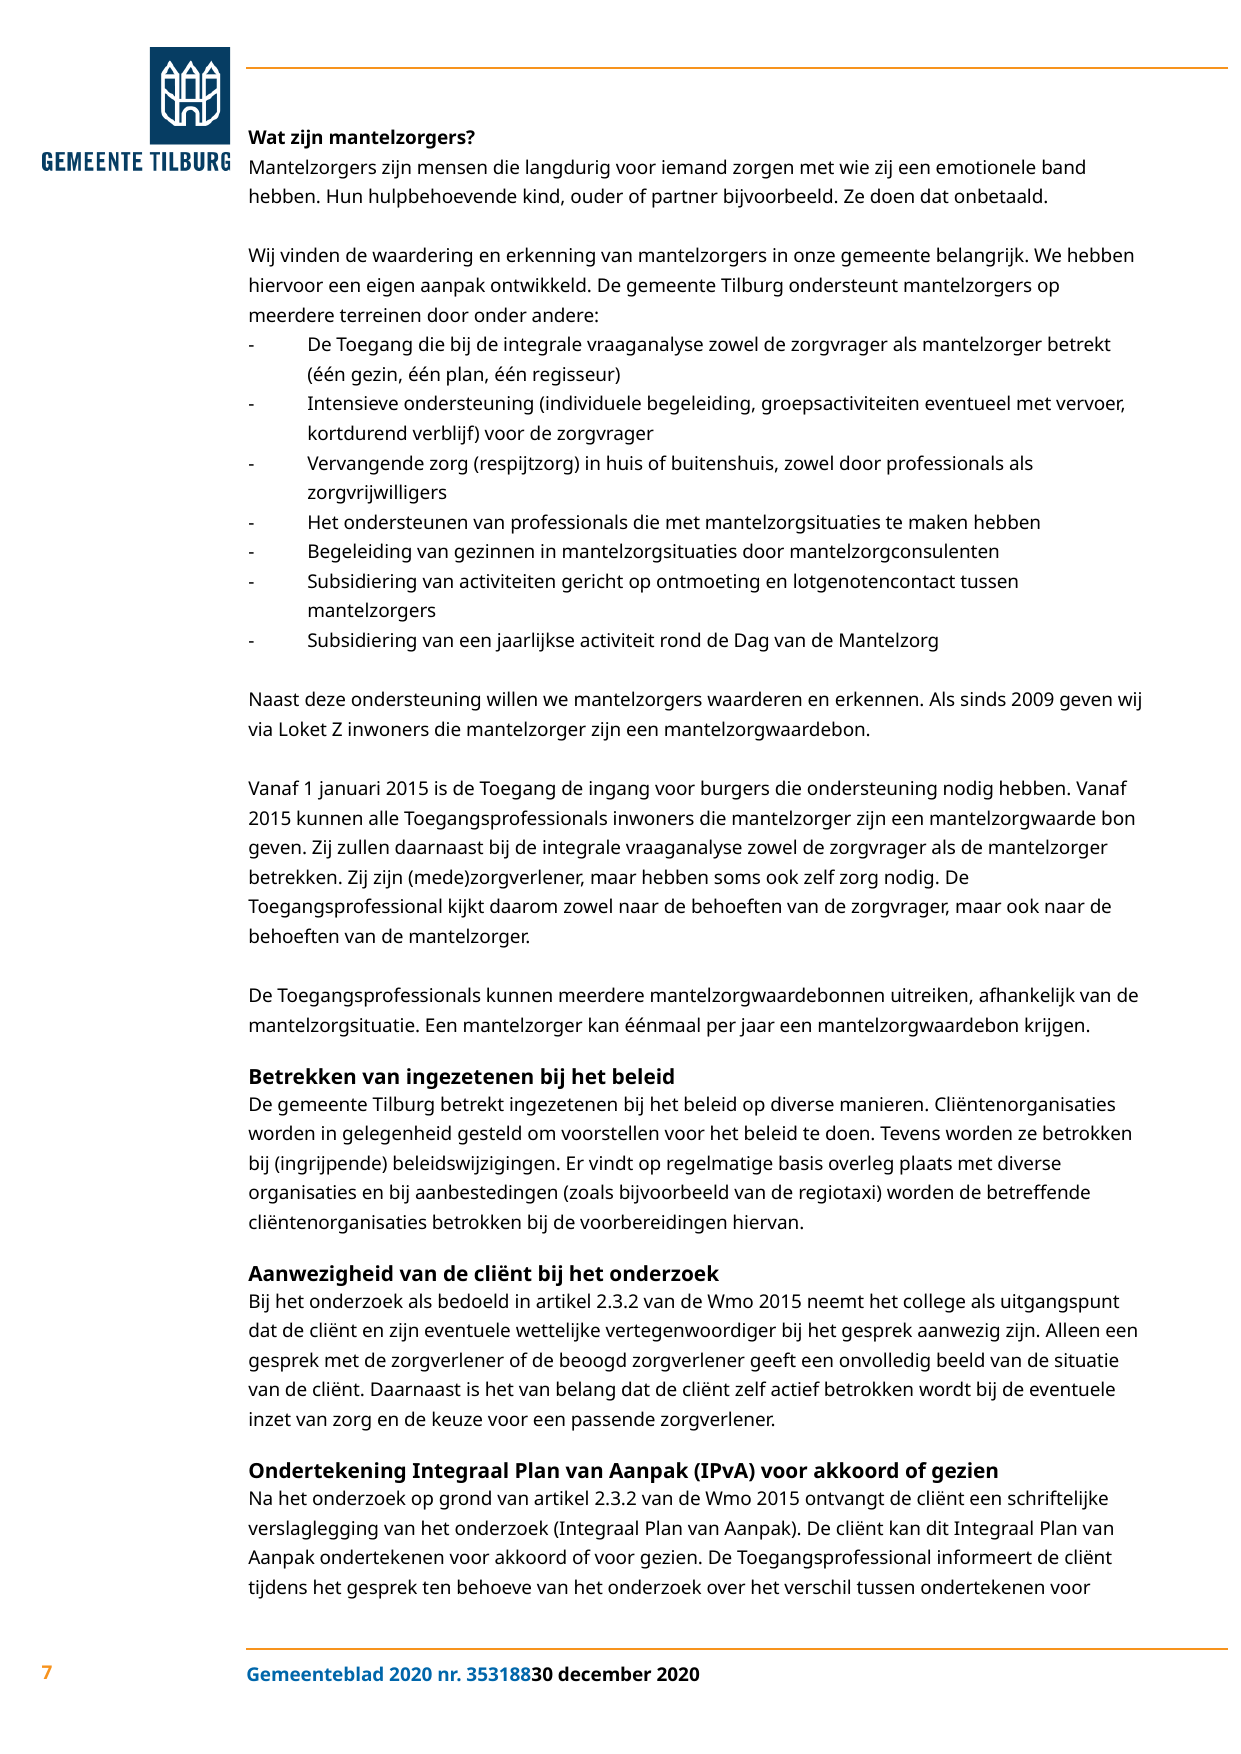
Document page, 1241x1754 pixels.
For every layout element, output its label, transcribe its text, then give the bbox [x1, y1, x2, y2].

list Het ondersteunen van professionals die met mantelzorgsituaties te maken hebben [248, 509, 1152, 535]
list Begeleiding van gezinnen in mantelzorgsituaties door mantelzorgconsulenten [248, 538, 1152, 564]
text Betrekken van ingezetenen bij het beleid [248, 1062, 1152, 1091]
text Na het onderzoek op grond van artikel 2.3.2 van de Wmo 2015 ontvangt de cliënt een schriftelijke verslaglegging van het onderzoek (Integraal Plan van Aanpak). De cliënt kan dit Integraal Plan van Aanpak ondertekenen voor akkoord of voor gezien. De Toegangsprofessional informeert de cliënt tijdens het gesprek ten behoeve van het onderzoek over het verschil tussen ondertekenen voor [248, 1485, 1152, 1599]
list Vervangende zorg (respijtzorg) in huis of buitenshuis, zowel door professionals als zorgvrijwilligers [248, 450, 1152, 505]
list De Toegang die bij de integrale vraaganalyse zowel de zorgvrager als mantelzorger betrekt (één gezin, één plan, één regisseur) [248, 331, 1152, 387]
list Subsidiering van een jaarlijkse activiteit rond de Dag van de Mantelzorg [248, 627, 1152, 653]
text De Toegangsprofessionals kunnen meerdere mantelzorgwaardebonnen uitreiken, afhankelijk van de mantelzorgsituatie. Een mantelzorger kan éénmaal per jaar een mantelzorgwaardebon krijgen. [248, 982, 1152, 1038]
text Naast deze ondersteuning willen we mantelzorgers waarderen en erkennen. Als sinds 2009 geven wij via Loket Z inwoners die mantelzorger zijn een mantelzorgwaardebon. [248, 686, 1152, 742]
list Intensieve ondersteuning (individuele begeleiding, groepsactiviteiten eventueel met vervoer, kortdurend verblijf) voor de zorgvrager [248, 391, 1152, 446]
picture [41, 47, 231, 172]
text Wat zijn mantelzorgers? [248, 124, 1152, 150]
text Aanwezigheid van de cliënt bij het onderzoek [248, 1259, 1152, 1288]
text Mantelzorgers zijn mensen die langdurig voor iemand zorgen met wie zij een emotionele band hebben. Hun hulpbehoevende kind, ouder of partner bijvoorbeeld. Ze doen dat onbetaald. [248, 154, 1152, 209]
text Bij het onderzoek als bedoeld in artikel 2.3.2 van de Wmo 2015 neemt het college als uitgangspunt dat de cliënt en zijn eventuele wettelijke vertegenwoordiger bij het gesprek aanwezig zijn. Alleen een gesprek met de zorgverlener of de beoogd zorgverlener geeft een onvolledig beeld van de situatie van de cliënt. Daarnaast is het van belang dat de cliënt zelf actief betrokken wordt bij de eventuele inzet van zorg en de keuze voor een passende zorgverlener. [248, 1288, 1152, 1432]
text Ondertekening Integraal Plan van Aanpak (IPvA) voor akkoord of gezien [248, 1457, 1152, 1485]
text Vanaf 1 januari 2015 is de Toegang de ingang voor burgers die ondersteuning nodig hebben. Vanaf 2015 kunnen alle Toegangsprofessionals inwoners die mantelzorger zijn een mantelzorgwaarde bon geven. Zij zullen daarnaast bij de integrale vraaganalyse zowel de zorgvrager als de mantelzorger betrekken. Zij zijn (mede)zorgverlener, maar hebben soms ook zelf zorg nodig. De Toegangsprofessional kijkt daarom zowel naar de behoeften van de zorgvrager, maar ook naar de behoeften van de mantelzorger. [248, 775, 1152, 949]
text Wij vinden de waardering en erkenning van mantelzorgers in onze gemeente belangrijk. We hebben hiervoor een eigen aanpak ontwikkeld. De gemeente Tilburg ondersteunt mantelzorgers op meerdere terreinen door onder andere: [248, 243, 1152, 328]
list Subsidiering van activiteiten gericht op ontmoeting en lotgenotencontact tussen mantelzorgers [248, 568, 1152, 623]
text De gemeente Tilburg betrekt ingezetenen bij het beleid op diverse manieren. Cliëntenorganisaties worden in gelegenheid gesteld om voorstellen voor het beleid te doen. Tevens worden ze betrokken bij (ingrijpende) beleidswijzigingen. Er vindt op regelmatige basis overleg plaats met diverse organisaties en bij aanbestedingen (zoals bijvoorbeeld van de regiotaxi) worden de betreffende cliëntenorganisaties betrokken bij de voorbereidingen hiervan. [248, 1091, 1152, 1235]
